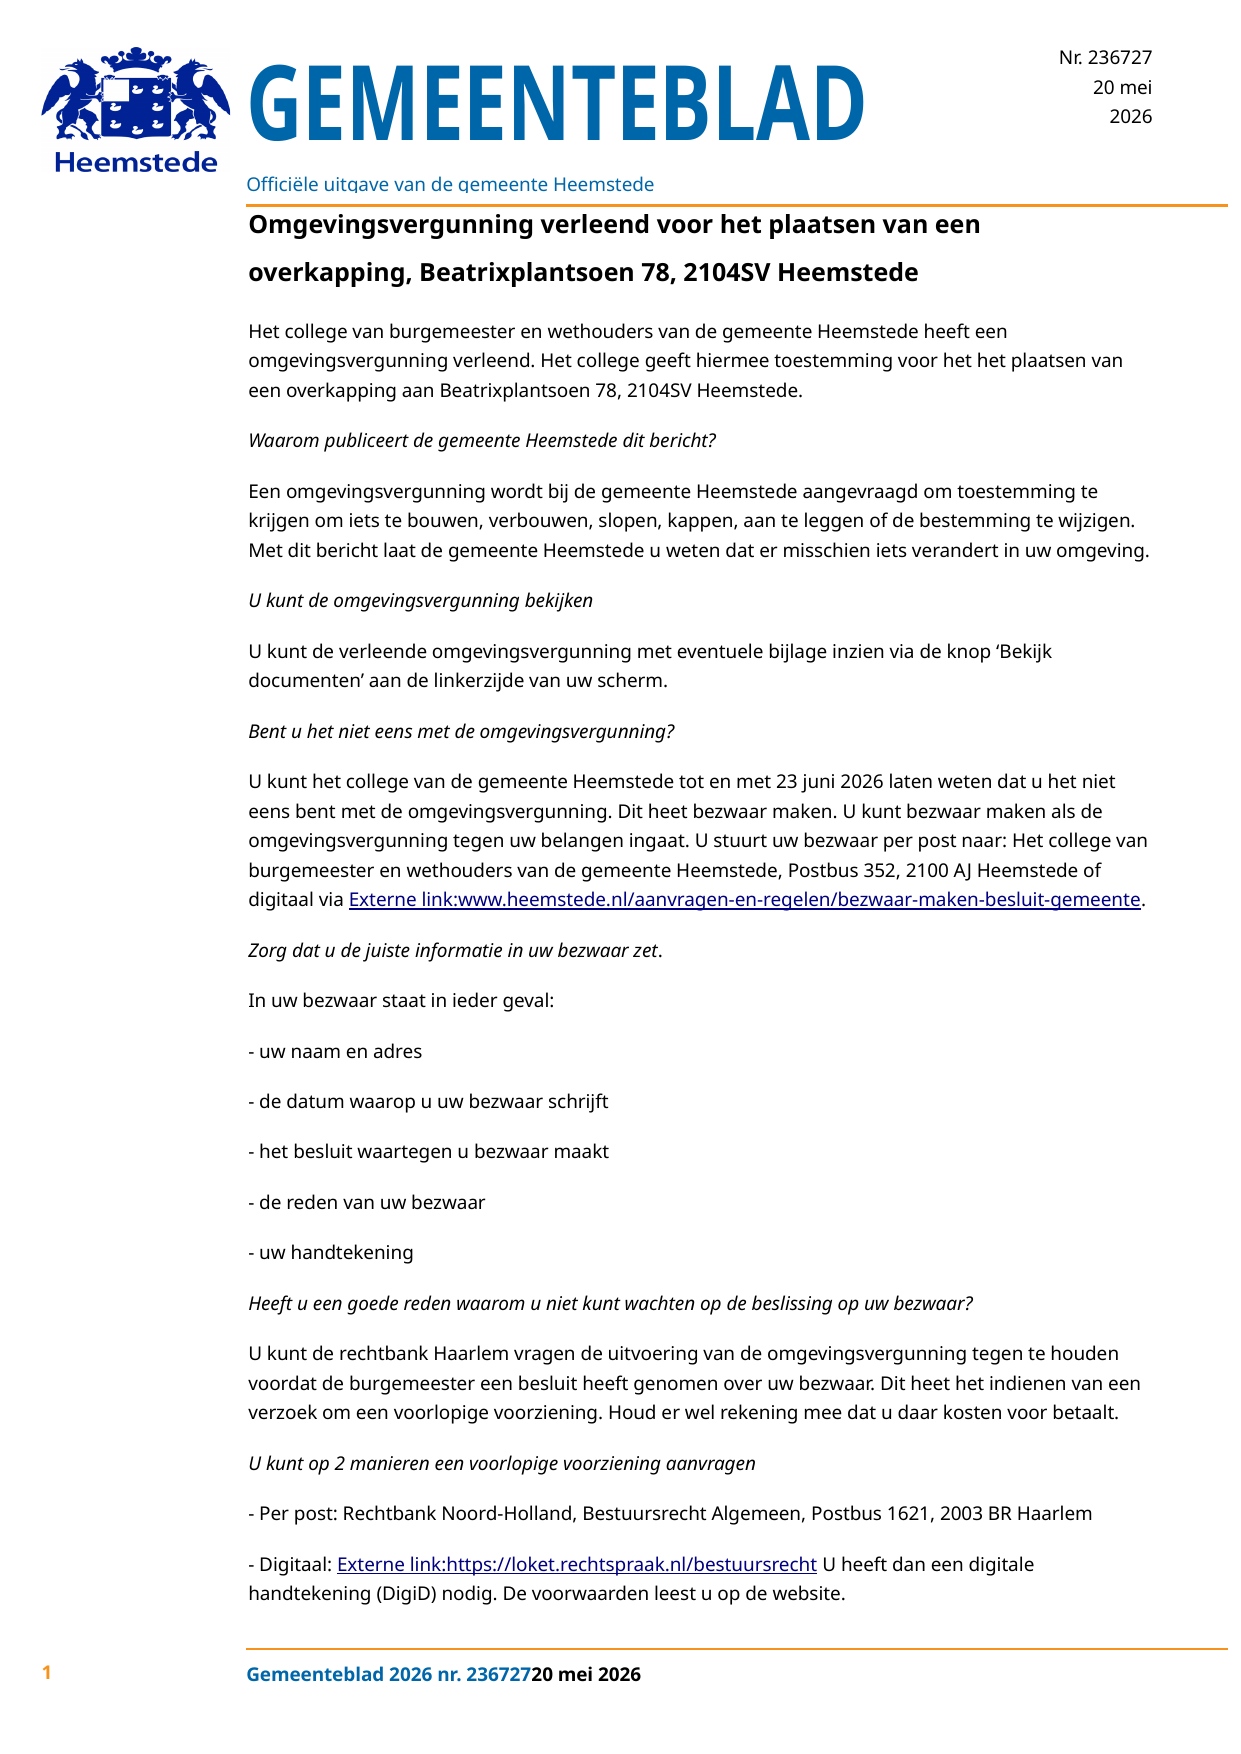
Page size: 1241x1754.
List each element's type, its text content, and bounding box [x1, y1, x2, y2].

picture [41, 47, 231, 172]
text - uw naam en adres [248, 1038, 1152, 1064]
text - Per post: Rechtbank Noord-Holland, Bestuursrecht Algemeen, Postbus 1621, 2003 BR Haarlem [248, 1500, 1152, 1526]
text - de datum waarop u uw bezwaar schrijft [248, 1088, 1152, 1114]
text Het college van burgemeester en wethouders van de gemeente Heemstede heeft een omgevingsvergunning verleend. Het college geeft hiermee toestemming voor het het plaatsen van een overkapping aan Beatrixplantsoen 78, 2104SV Heemstede. [248, 318, 1152, 403]
text U kunt op 2 manieren een voorlopige voorziening aanvragen [248, 1450, 1152, 1476]
text U kunt de rechtbank Haarlem vragen de uitvoering van de omgevingsvergunning tegen te houden voordat de burgemeester een besluit heeft genomen over uw bezwaar. Dit heet het indienen van een verzoek om een voorlopige voorziening. Houd er wel rekening mee dat u daar kosten voor betaalt. [248, 1340, 1152, 1425]
text Waarom publiceert de gemeente Heemstede dit bericht? [248, 427, 1152, 453]
text - het besluit waartegen u bezwaar maakt [248, 1139, 1152, 1164]
text In uw bezwaar staat in ieder geval: [248, 987, 1152, 1013]
text Heeft u een goede reden waarom u niet kunt wachten op de beslissing op uw bezwaar? [248, 1290, 1152, 1316]
text - de reden van uw bezwaar [248, 1189, 1152, 1215]
text Bent u het niet eens met de omgevingsvergunning? [248, 718, 1152, 744]
text U kunt de omgevingsvergunning bekijken [248, 587, 1152, 613]
text U kunt de verleende omgevingsvergunning met eventuele bijlage inzien via de knop ‘Bekijk documenten’ aan de linkerzijde van uw scherm. [248, 638, 1152, 693]
text - Digitaal: Externe link:https://loket.rechtspraak.nl/bestuursrecht U heeft dan een digitale handtekening (DigiD) nodig. De voorwaarden leest u op de website. [248, 1551, 1152, 1606]
text U kunt het college van de gemeente Heemstede tot en met 23 juni 2026 laten weten dat u het niet eens bent met de omgevingsvergunning. Dit heet bezwaar maken. U kunt bezwaar maken als de omgevingsvergunning tegen uw belangen ingaat. U stuurt uw bezwaar per post naar: Het college van burgemeester en wethouders van de gemeente Heemstede, Postbus 352, 2100 AJ Heemstede of digitaal via Externe link:www.heemstede.nl/aanvragen-en-regelen/bezwaar-maken-besluit-gemeente. [248, 768, 1152, 912]
text Zorg dat u de juiste informatie in uw bezwaar zet. [248, 937, 1152, 963]
text Een omgevingsvergunning wordt bij de gemeente Heemstede aangevraagd om toestemming te krijgen om iets te bouwen, verbouwen, slopen, kappen, aan te leggen of de bestemming te wijzigen. Met dit bericht laat de gemeente Heemstede u weten dat er misschien iets verandert in uw omgeving. [248, 478, 1152, 563]
text Omgevingsvergunning verleend voor het plaatsen van een overkapping, Beatrixplantsoen 78, 2104SV Heemstede [248, 207, 1152, 288]
text - uw handtekening [248, 1239, 1152, 1265]
